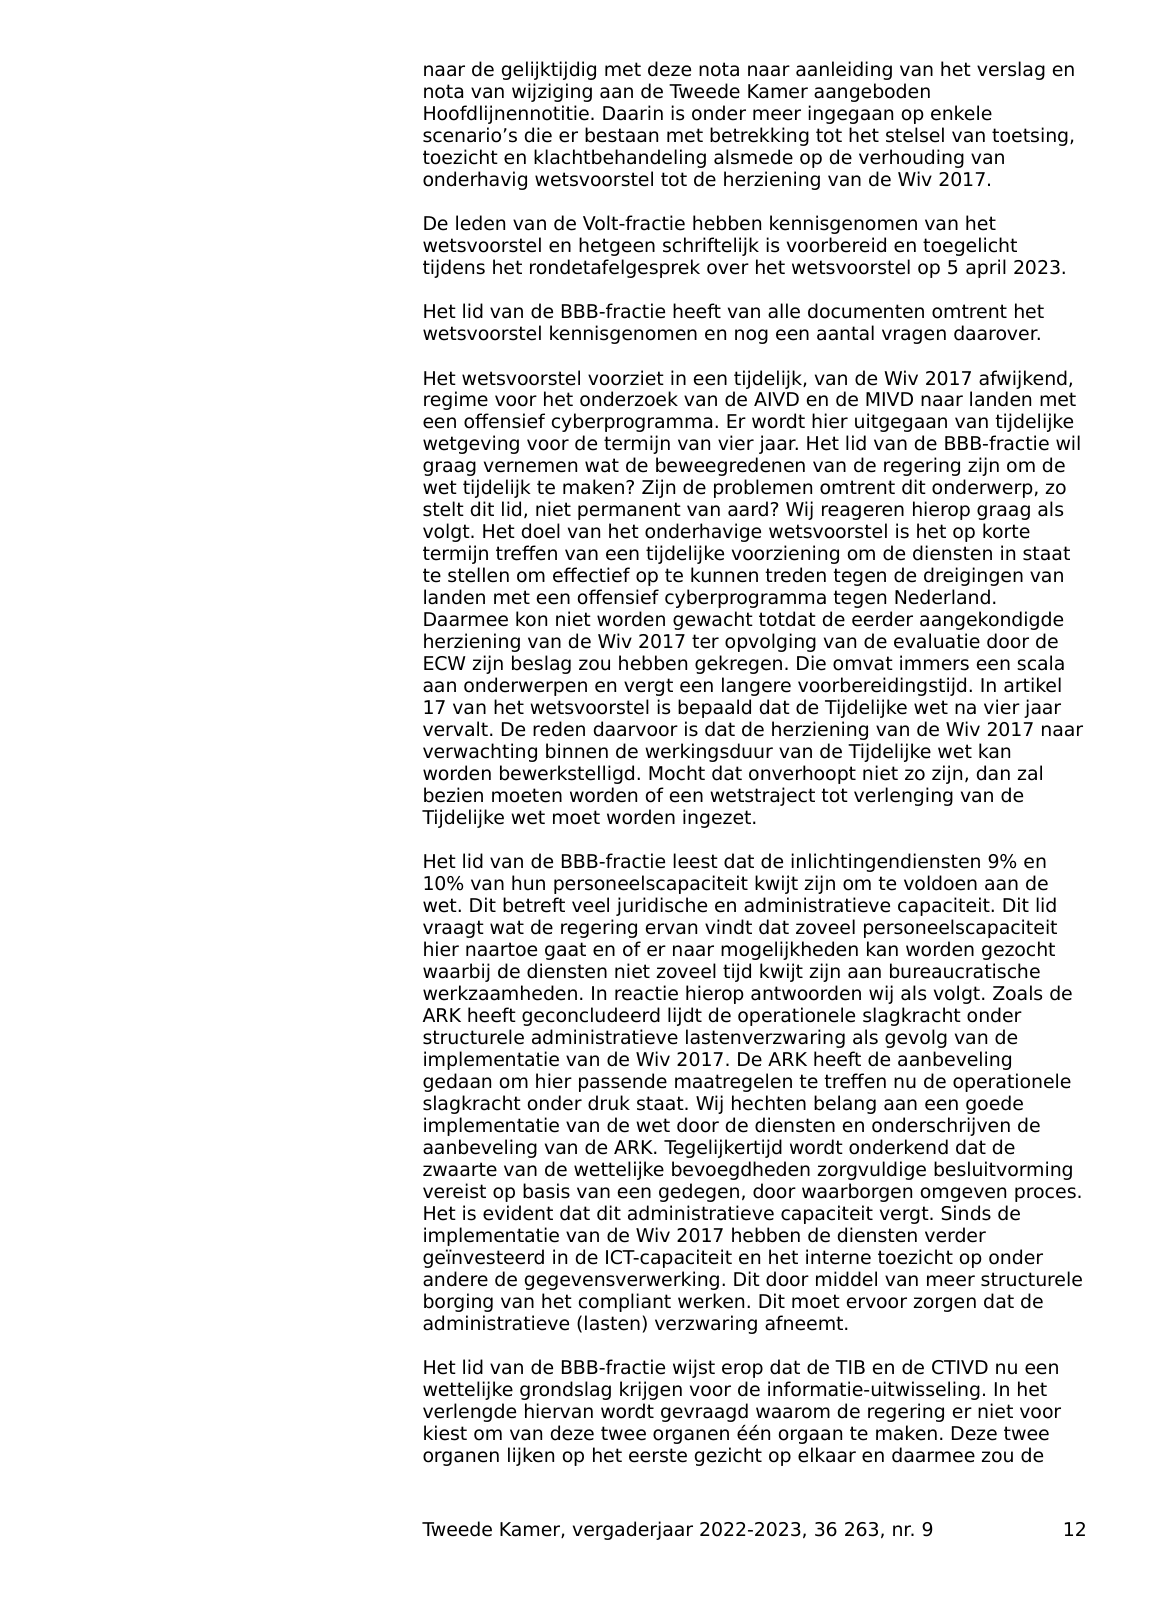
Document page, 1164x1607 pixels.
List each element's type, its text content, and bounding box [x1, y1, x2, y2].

text naar de gelijktijdig met deze nota naar aanleiding van het verslag en nota van wijziging aan de Tweede Kamer aangeboden Hoofdlijnennotitie. Daarin is onder meer ingegaan op enkele scenario’s die er bestaan met betrekking tot het stelsel van toetsing, toezicht en klachtbehandeling alsmede op de verhouding van onderhavig wetsvoorstel tot de herziening van de Wiv 2017. [422, 59, 1087, 191]
text Het lid van de BBB-fractie wijst erop dat de TIB en de CTIVD nu een wettelijke grondslag krijgen voor de informatie-uitwisseling. In het verlengde hiervan wordt gevraagd waarom de regering er niet voor kiest om van deze twee organen één orgaan te maken. Deze twee organen lijken op het eerste gezicht op elkaar en daarmee zou de [422, 1357, 1087, 1467]
text Het wetsvoorstel voorziet in een tijdelijk, van de Wiv 2017 afwijkend, regime voor het onderzoek van de AIVD en de MIVD naar landen met een offensief cyberprogramma. Er wordt hier uitgegaan van tijdelijke wetgeving voor de termijn van vier jaar. Het lid van de BBB-fractie wil graag vernemen wat de beweegredenen van de regering zijn om de wet tijdelijk te maken? Zijn de problemen omtrent dit onderwerp, zo stelt dit lid, niet permanent van aard? Wij reageren hierop graag als volgt. Het doel van het onderhavige wetsvoorstel is het op korte termijn treffen van een tijdelijke voorziening om de diensten in staat te stellen om effectief op te kunnen treden tegen de dreigingen van landen met een offensief cyberprogramma tegen Nederland. Daarmee kon niet worden gewacht totdat de eerder aangekondigde herziening van de Wiv 2017 ter opvolging van de evaluatie door de ECW zijn beslag zou hebben gekregen. Die omvat immers een scala aan onderwerpen en vergt een langere voorbereidingstijd. In artikel 17 van het wetsvoorstel is bepaald dat de Tijdelijke wet na vier jaar vervalt. De reden daarvoor is dat de herziening van de Wiv 2017 naar verwachting binnen de werkingsduur van de Tijdelijke wet kan worden bewerkstelligd. Mocht dat onverhoopt niet zo zijn, dan zal bezien moeten worden of een wetstraject tot verlenging van de Tijdelijke wet moet worden ingezet. [422, 367, 1087, 829]
text Het lid van de BBB-fractie leest dat de inlichtingendiensten 9% en 10% van hun personeelscapaciteit kwijt zijn om te voldoen aan de wet. Dit betreft veel juridische en administratieve capaciteit. Dit lid vraagt wat de regering ervan vindt dat zoveel personeelscapaciteit hier naartoe gaat en of er naar mogelijkheden kan worden gezocht waarbij de diensten niet zoveel tijd kwijt zijn aan bureaucratische werkzaamheden. In reactie hierop antwoorden wij als volgt. Zoals de ARK heeft geconcludeerd lijdt de operationele slagkracht onder structurele administratieve lastenverzwaring als gevolg van de implementatie van de Wiv 2017. De ARK heeft de aanbeveling gedaan om hier passende maatregelen te treffen nu de operationele slagkracht onder druk staat. Wij hechten belang aan een goede implementatie van de wet door de diensten en onderschrijven de aanbeveling van de ARK. Tegelijkertijd wordt onderkend dat de zwaarte van de wettelijke bevoegdheden zorgvuldige besluitvorming vereist op basis van een gedegen, door waarborgen omgeven proces. Het is evident dat dit administratieve capaciteit vergt. Sinds de implementatie van de Wiv 2017 hebben de diensten verder geïnvesteerd in de ICT-capaciteit en het interne toezicht op onder andere de gegevensverwerking. Dit door middel van meer structurele borging van het compliant werken. Dit moet ervoor zorgen dat de administratieve (lasten) verzwaring afneemt. [422, 851, 1087, 1335]
text Het lid van de BBB-fractie heeft van alle documenten omtrent het wetsvoorstel kennisgenomen en nog een aantal vragen daarover. [422, 301, 1087, 345]
text De leden van de Volt-fractie hebben kennisgenomen van het wetsvoorstel en hetgeen schriftelijk is voorbereid en toegelicht tijdens het rondetafelgesprek over het wetsvoorstel op 5 april 2023. [422, 213, 1087, 279]
